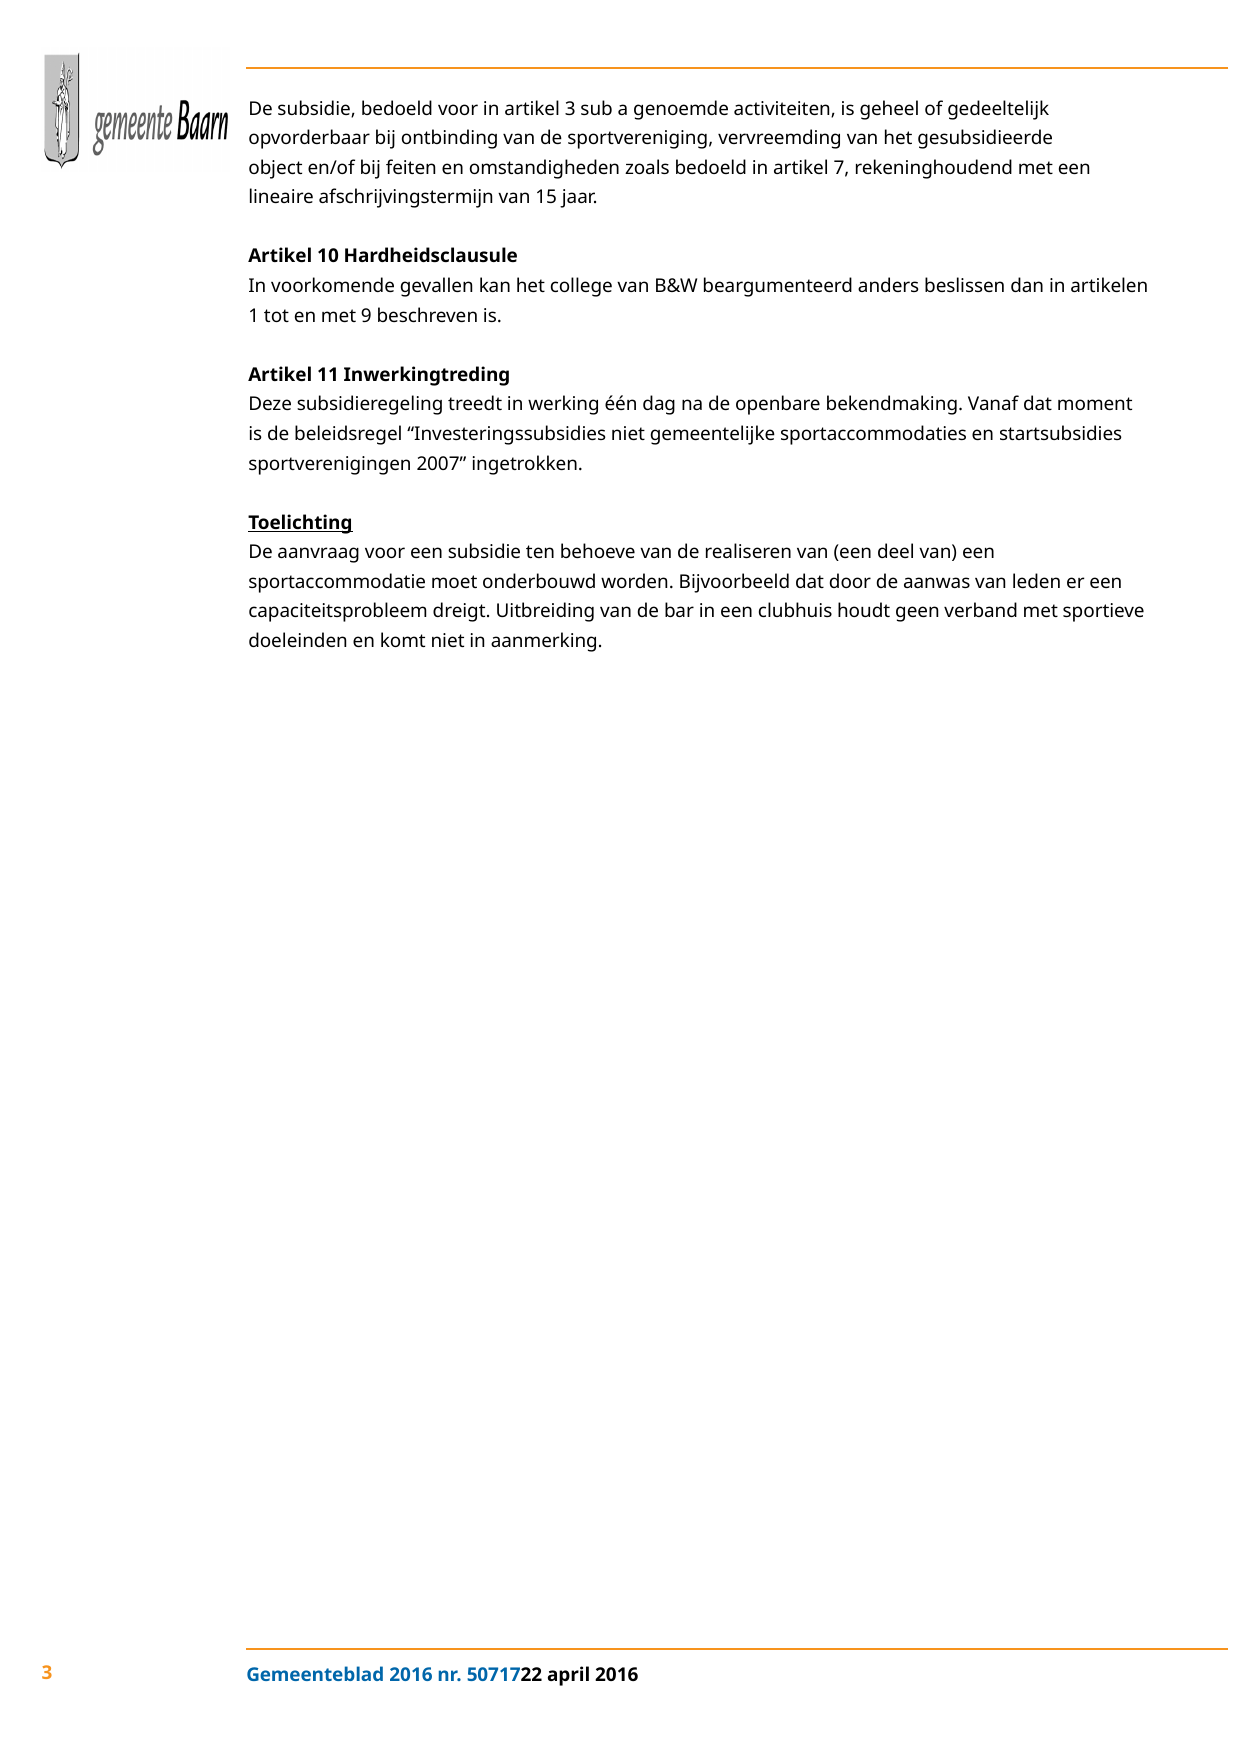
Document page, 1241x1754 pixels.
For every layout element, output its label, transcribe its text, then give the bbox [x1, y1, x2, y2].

text Artikel 10 Hardheidsclausule [248, 243, 1152, 268]
text Deze subsidieregeling treedt in werking één dag na de openbare bekendmaking. Vanaf dat moment is de beleidsregel “Investeringssubsidies niet gemeentelijke sportaccommodaties en startsubsidies sportverenigingen 2007” ingetrokken. [248, 391, 1152, 476]
text De aanvraag voor een subsidie ten behoeve van de realiseren van (een deel van) een sportaccommodatie moet onderbouwd worden. Bijvoorbeeld dat door de aanwas van leden er een capaciteitsprobleem dreigt. Uitbreiding van de bar in een clubhuis houdt geen verband met sportieve doeleinden en komt niet in aanmerking. [248, 538, 1152, 653]
text Toelichting [248, 509, 1152, 535]
text In voorkomende gevallen kan het college van B&W beargumenteerd anders beslissen dan in artikelen 1 tot en met 9 beschreven is. [248, 272, 1152, 328]
text De subsidie, bedoeld voor in artikel 3 sub a genoemde activiteiten, is geheel of gedeeltelijk opvorderbaar bij ontbinding van de sportvereniging, vervreemding van het gesubsidieerde object en/of bij feiten en omstandigheden zoals bedoeld in artikel 7, rekeninghoudend met een lineaire afschrijvingstermijn van 15 jaar. [248, 95, 1152, 209]
text Artikel 11 Inwerkingtreding [248, 361, 1152, 387]
picture [41, 47, 231, 172]
